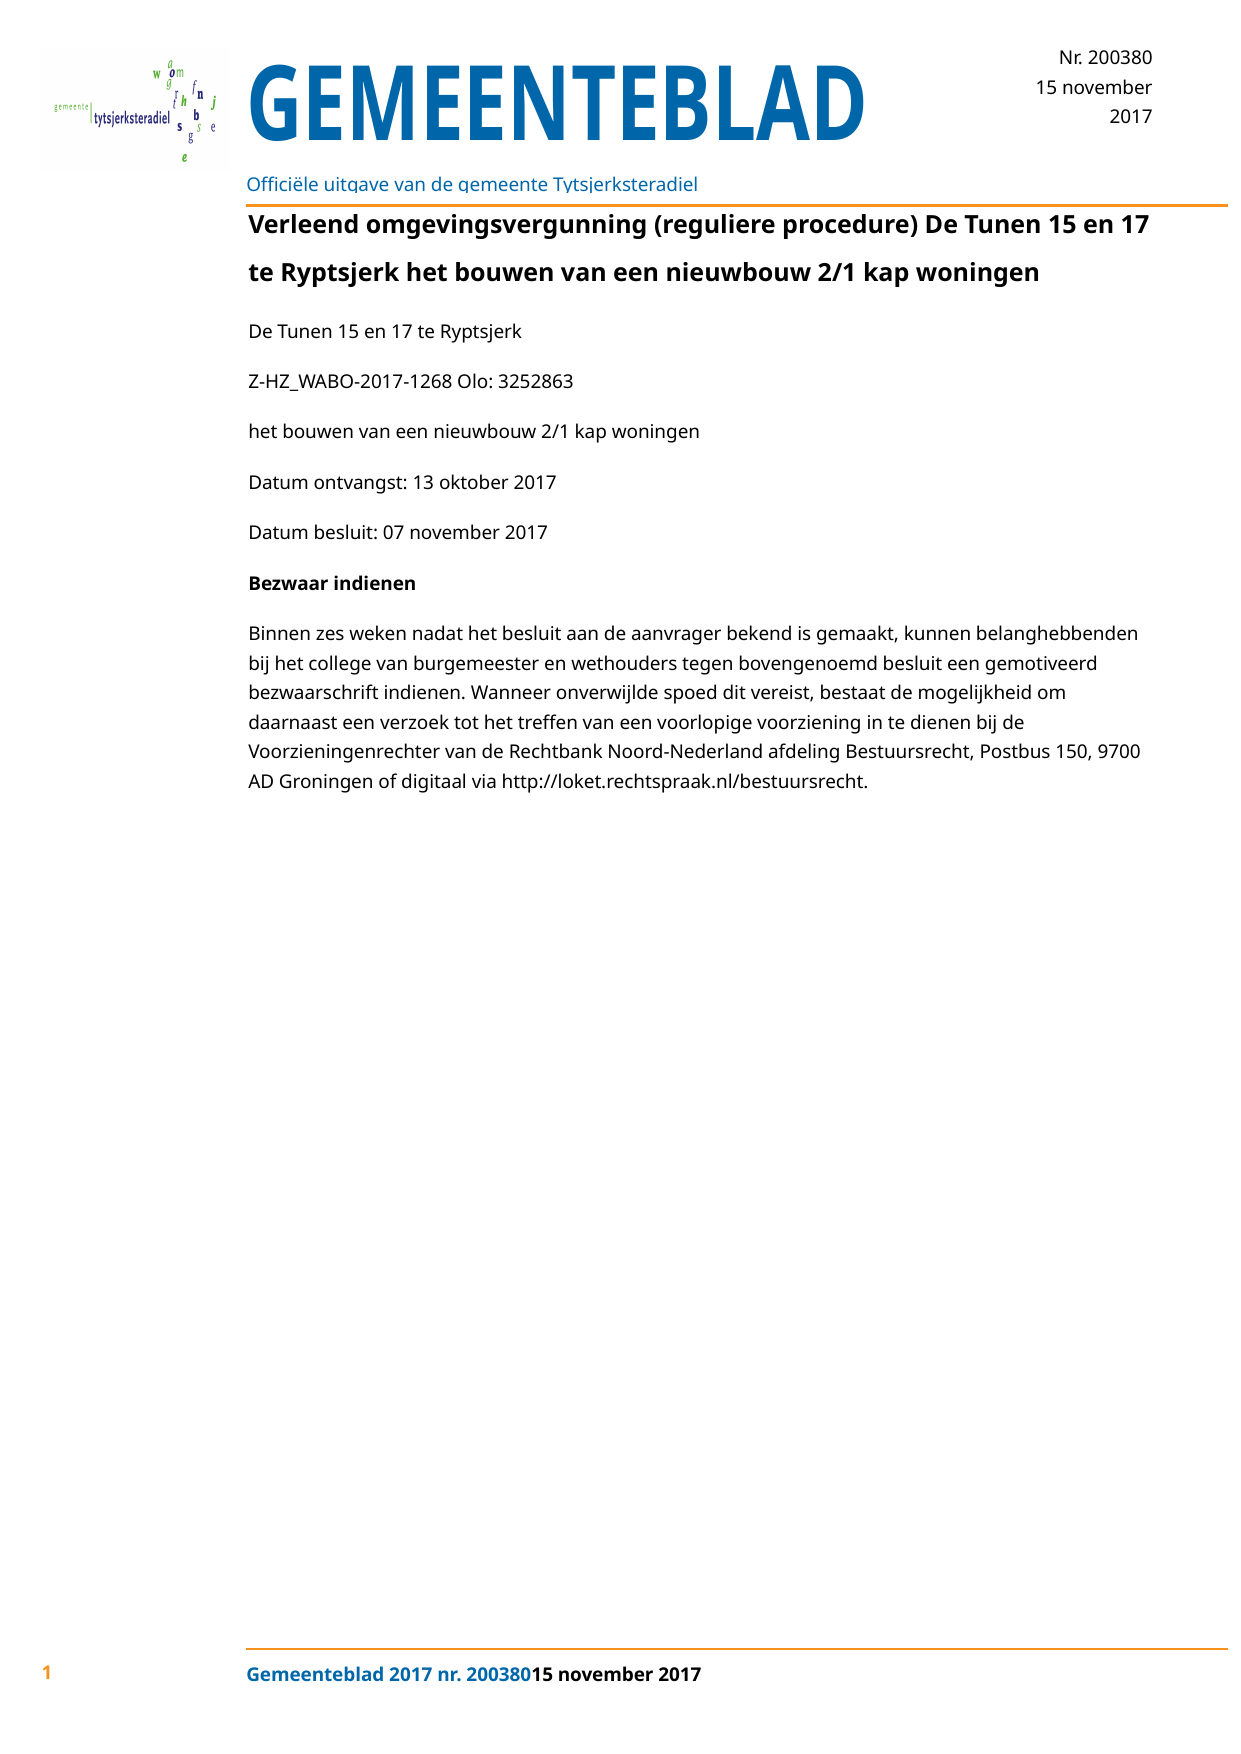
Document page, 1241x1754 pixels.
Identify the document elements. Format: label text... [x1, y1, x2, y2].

text Datum ontvangst: 13 oktober 2017 [248, 469, 1152, 495]
picture [41, 47, 231, 172]
text Datum besluit: 07 november 2017 [248, 519, 1152, 545]
text Bezwaar indienen [248, 570, 1152, 596]
text Verleend omgevingsvergunning (reguliere procedure) De Tunen 15 en 17 te Ryptsjerk het bouwen van een nieuwbouw 2/1 kap woningen [248, 207, 1152, 288]
text Binnen zes weken nadat het besluit aan de aanvrager bekend is gemaakt, kunnen belanghebbenden bij het college van burgemeester en wethouders tegen bovengenoemd besluit een gemotiveerd bezwaarschrift indienen. Wanneer onverwijlde spoed dit vereist, bestaat de mogelijkheid om daarnaast een verzoek tot het treffen van een voorlopige voorziening in te dienen bij de Voorzieningenrechter van de Rechtbank Noord-Nederland afdeling Bestuursrecht, Postbus 150, 9700 AD Groningen of digitaal via http://loket.rechtspraak.nl/bestuursrecht. [248, 620, 1152, 794]
text De Tunen 15 en 17 te Ryptsjerk [248, 318, 1152, 344]
text Z-HZ_WABO-2017-1268 Olo: 3252863 [248, 368, 1152, 394]
text het bouwen van een nieuwbouw 2/1 kap woningen [248, 419, 1152, 444]
